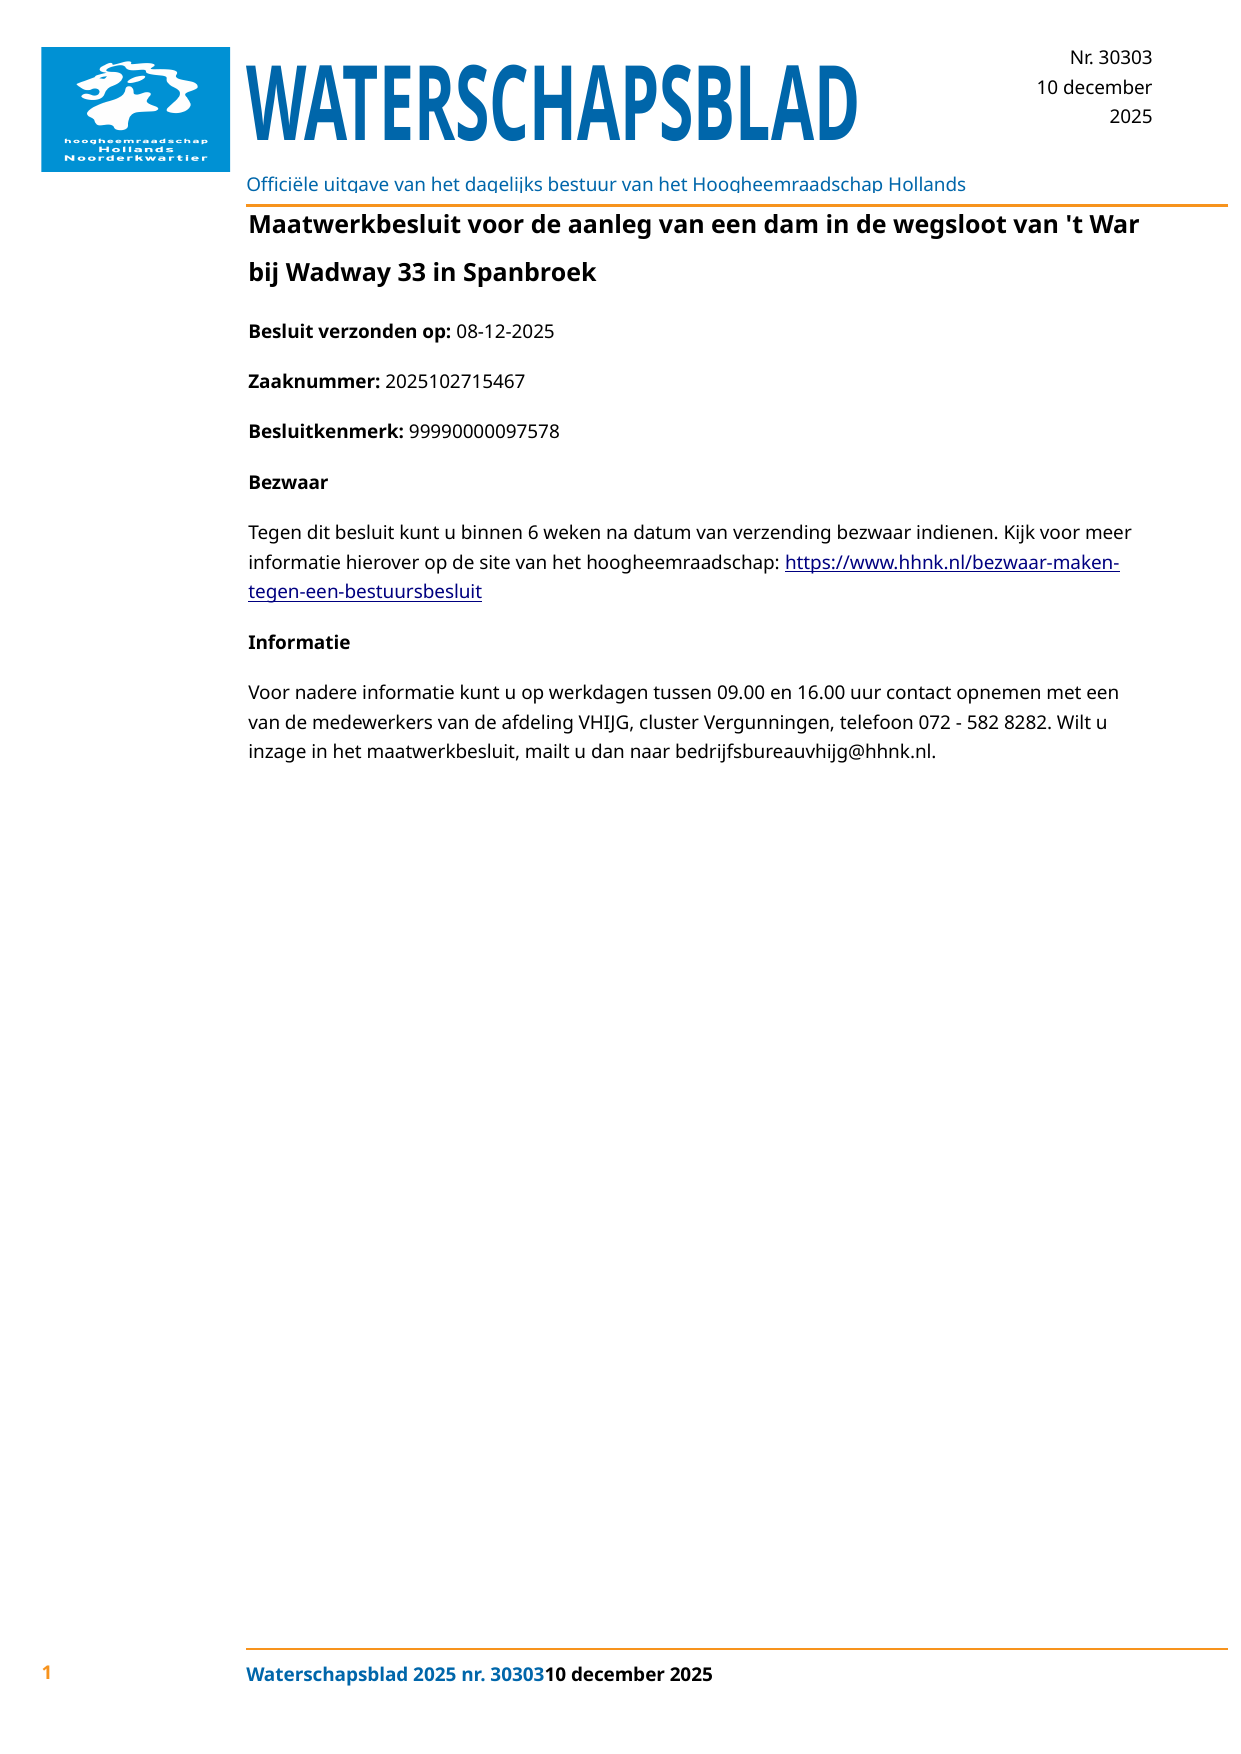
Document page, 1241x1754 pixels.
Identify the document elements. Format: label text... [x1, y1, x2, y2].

text Besluitkenmerk: 99990000097578 [248, 419, 1152, 444]
text Besluit verzonden op: 08-12-2025 [248, 318, 1152, 344]
text Bezwaar [248, 469, 1152, 495]
text Informatie [248, 629, 1152, 655]
picture [78, 64, 122, 99]
picture [129, 76, 144, 82]
text Zaaknummer: 2025102715467 [248, 368, 1152, 394]
text Maatwerkbesluit voor de aanleg van een dam in de wegsloot van 't War bij Wadway 33 in Spanbroek [248, 207, 1152, 288]
picture [88, 87, 157, 130]
picture [118, 62, 197, 112]
text Voor nadere informatie kunt u op werkdagen tussen 09.00 en 16.00 uur contact opnemen met een van de medewerkers van de afdeling VHIJG, cluster Vergunningen, telefoon 072 - 582 8282. Wilt u inzage in het maatwerkbesluit, mailt u dan naar bedrijfsbureauvhijg@hhnk.nl. [248, 679, 1152, 764]
text Tegen dit besluit kunt u binnen 6 weken na datum van verzending bezwaar indienen. Kijk voor meer informatie hierover op de site van het hoogheemraadschap: https://www.hhnk.nl/bezwaar-maken-tegen-een-bestuursbesluit [248, 519, 1152, 604]
